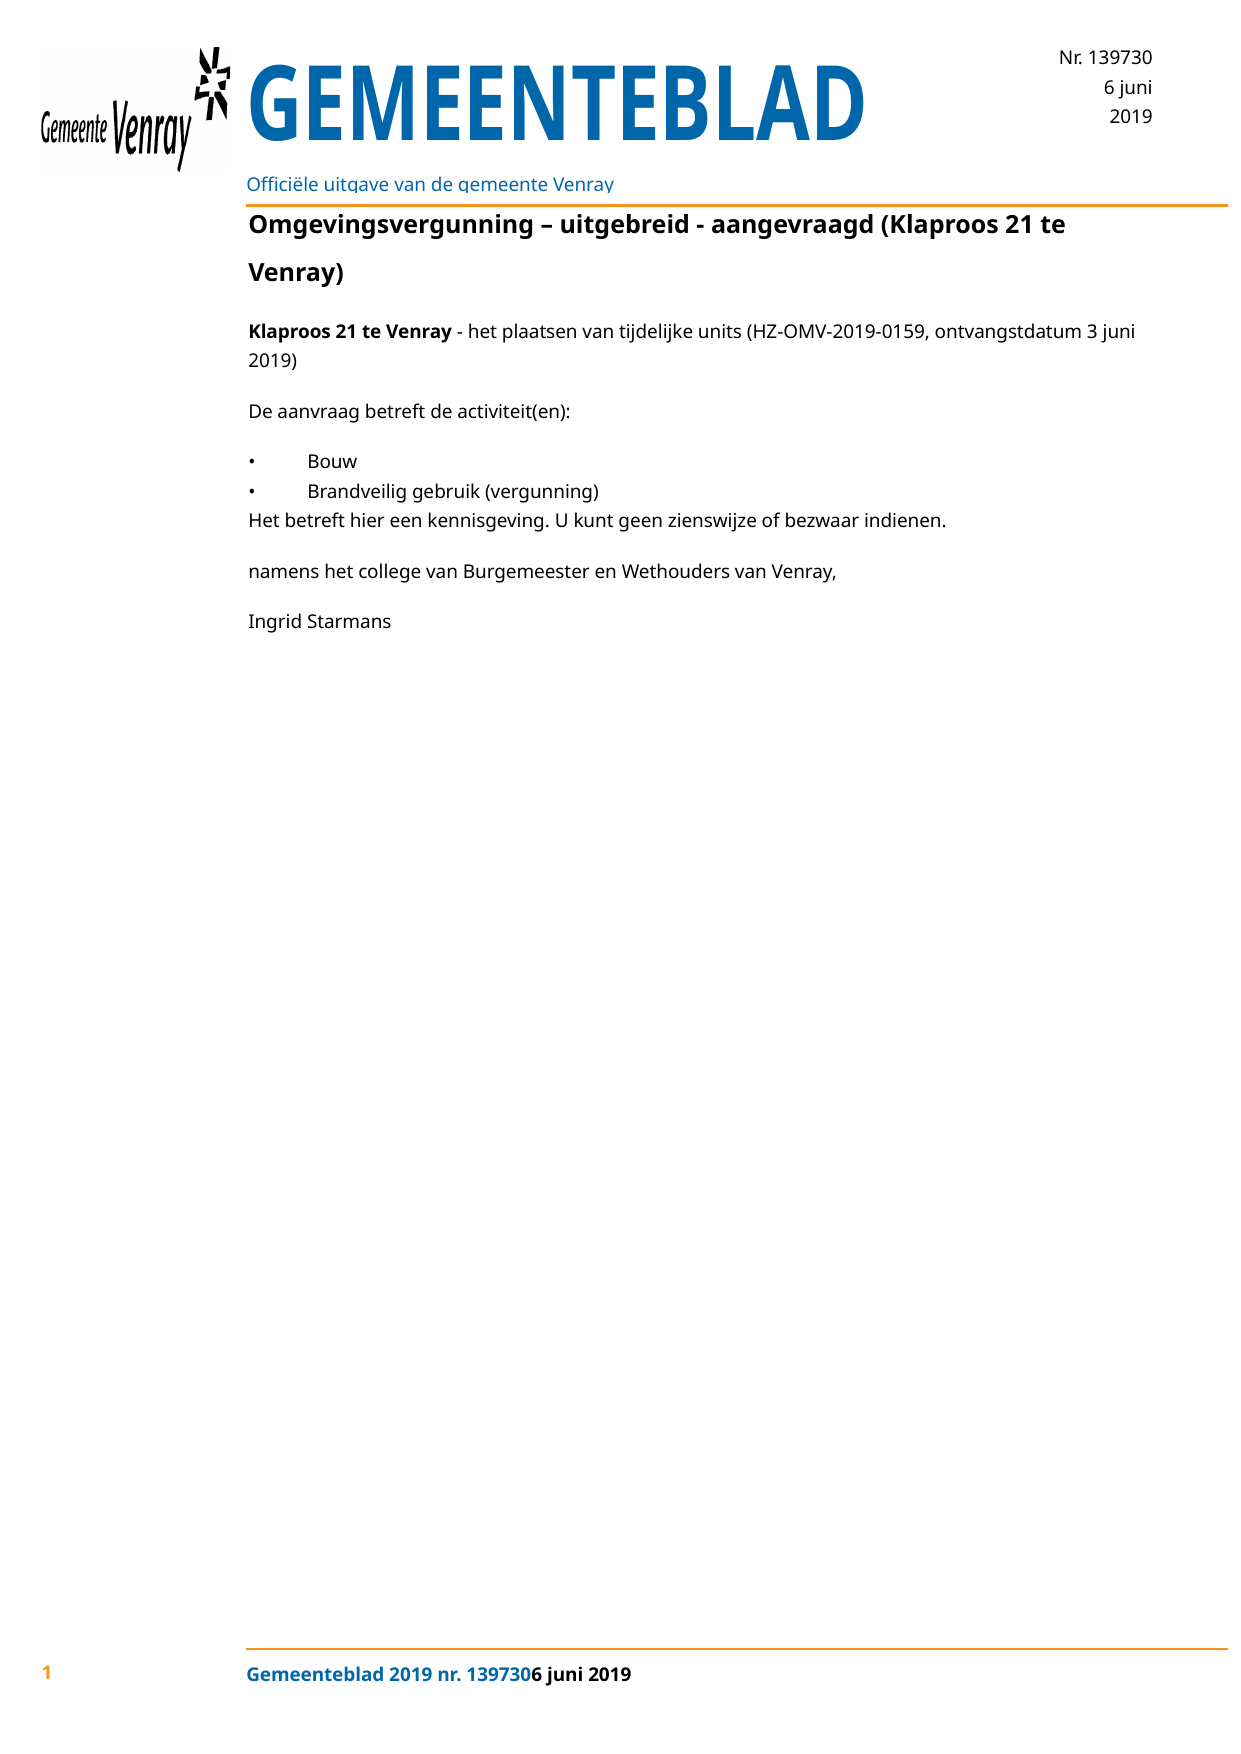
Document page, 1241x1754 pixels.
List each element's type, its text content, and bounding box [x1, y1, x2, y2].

text namens het college van Burgemeester en Wethouders van Venray, [248, 558, 1152, 584]
text Het betreft hier een kennisgeving. U kunt geen zienswijze of bezwaar indienen. [248, 507, 1152, 533]
text De aanvraag betreft de activiteit(en): [248, 398, 1152, 424]
list Brandveilig gebruik (vergunning) [248, 478, 1152, 504]
list Bouw [248, 448, 1152, 474]
text Omgevingsvergunning – uitgebreid - aangevraagd (Klaproos 21 te Venray) [248, 207, 1152, 288]
picture [41, 47, 231, 172]
text Ingrid Starmans [248, 608, 1152, 634]
text Klaproos 21 te Venray - het plaatsen van tijdelijke units (HZ-OMV-2019-0159, ontvangstdatum 3 juni 2019) [248, 318, 1152, 373]
